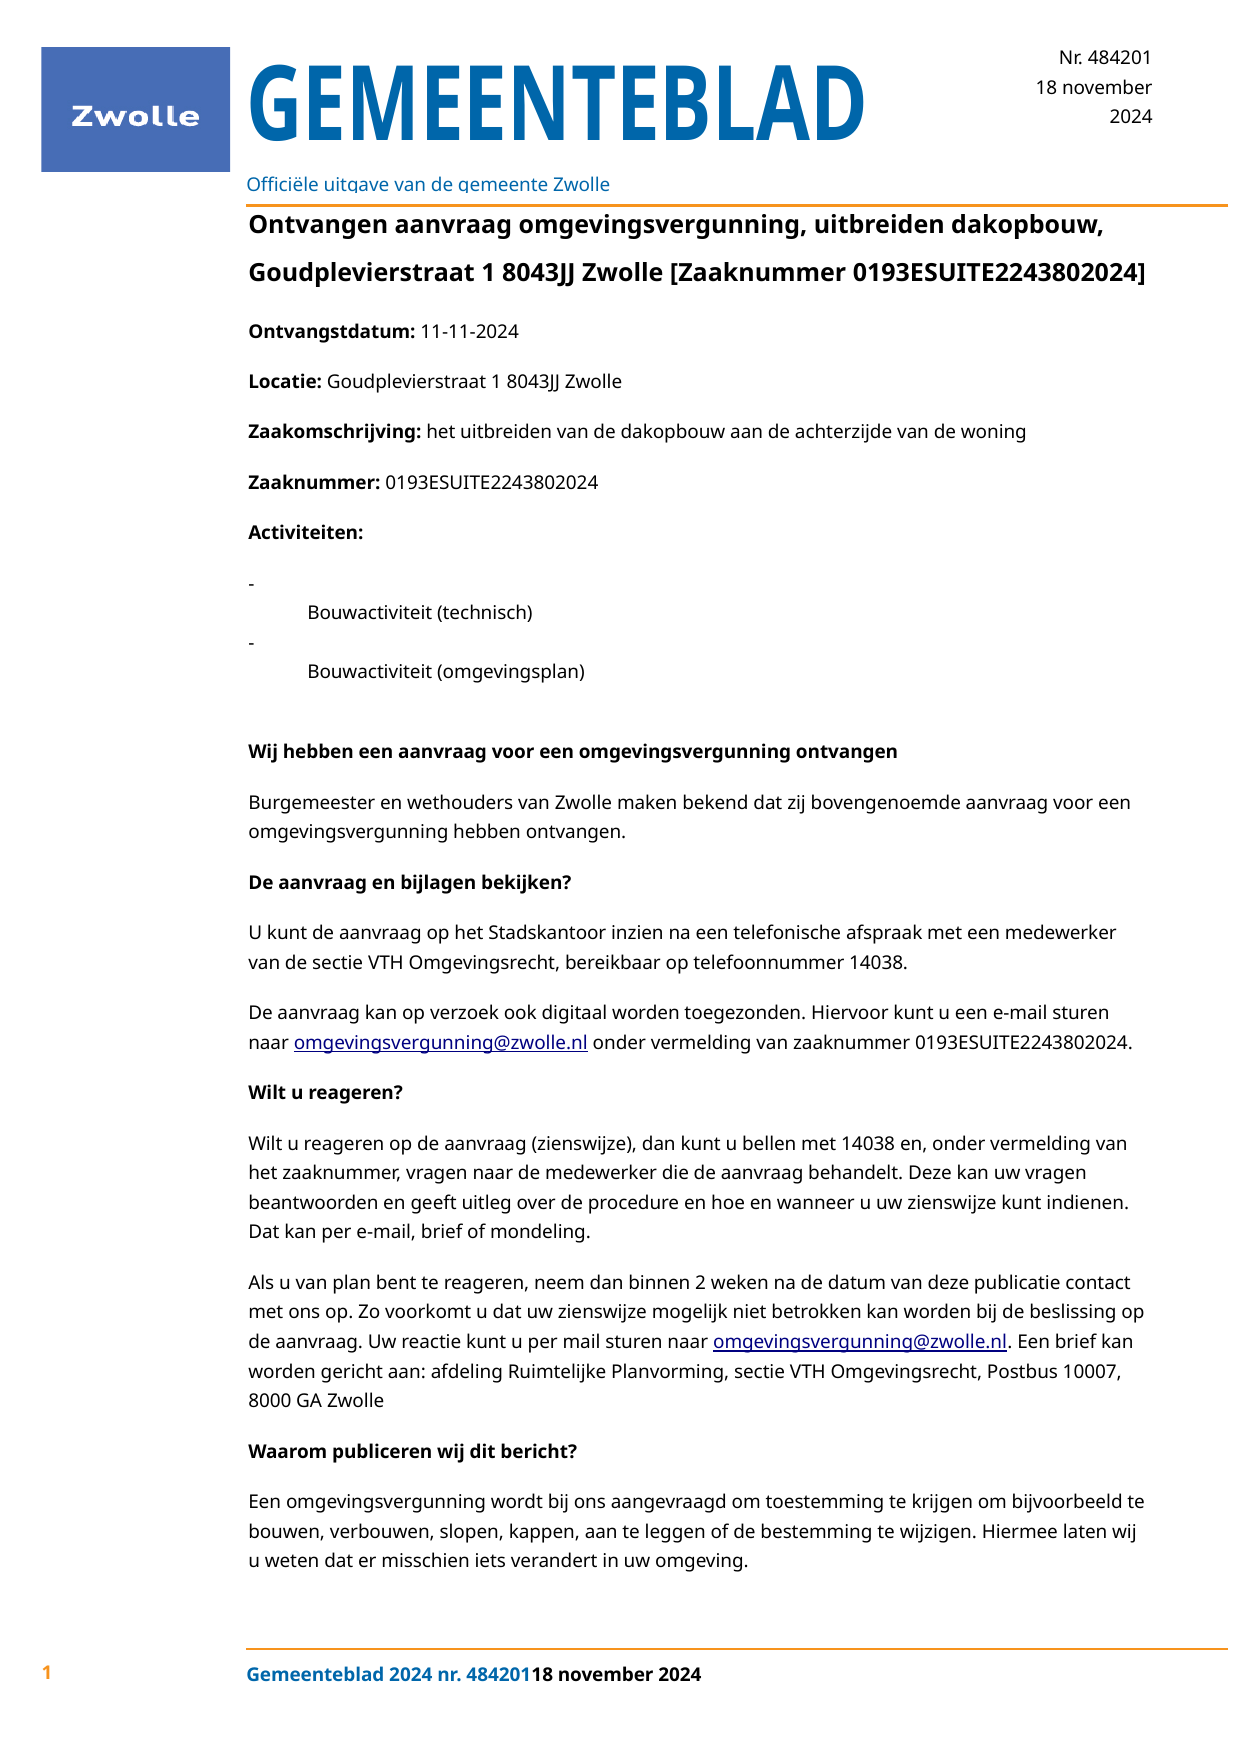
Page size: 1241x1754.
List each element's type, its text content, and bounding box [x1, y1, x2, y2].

text Zaaknummer: 0193ESUITE2243802024 [248, 469, 1152, 495]
text Ontvangen aanvraag omgevingsvergunning, uitbreiden dakopbouw, Goudplevierstraat 1 8043JJ Zwolle [Zaaknummer 0193ESUITE2243802024] [248, 207, 1152, 288]
picture [41, 47, 231, 172]
text Zaakomschrijving: het uitbreiden van de dakopbouw aan de achterzijde van de woning [248, 419, 1152, 444]
text De aanvraag en bijlagen bekijken? [248, 869, 1152, 895]
text Wilt u reageren? [248, 1079, 1152, 1105]
text Locatie: Goudplevierstraat 1 8043JJ Zwolle [248, 368, 1152, 394]
text Activiteiten: [248, 519, 1152, 545]
text Een omgevingsvergunning wordt bij ons aangevraagd om toestemming te krijgen om bijvoorbeeld te bouwen, verbouwen, slopen, kappen, aan te leggen of de bestemming te wijzigen. Hiermee laten wij u weten dat er misschien iets verandert in uw omgeving. [248, 1488, 1152, 1573]
text Burgemeester en wethouders van Zwolle maken bekend dat zij bovengenoemde aanvraag voor een omgevingsvergunning hebben ontvangen. [248, 789, 1152, 844]
text Wij hebben een aanvraag voor een omgevingsvergunning ontvangen [248, 739, 1152, 764]
text Wilt u reageren op de aanvraag (zienswijze), dan kunt u bellen met 14038 en, onder vermelding van het zaaknummer, vragen naar de medewerker die de aanvraag behandelt. Deze kan uw vragen beantwoorden en geeft uitleg over de procedure en hoe en wanneer u uw zienswijze kunt indienen. Dat kan per e-mail, brief of mondeling. [248, 1130, 1152, 1244]
text De aanvraag kan op verzoek ook digitaal worden toegezonden. Hiervoor kunt u een e-mail sturen naar omgevingsvergunning@zwolle.nl onder vermelding van zaaknummer 0193ESUITE2243802024. [248, 999, 1152, 1055]
text Ontvangstdatum: 11-11-2024 [248, 318, 1152, 344]
text Waarom publiceren wij dit bericht? [248, 1438, 1152, 1464]
text Als u van plan bent te reageren, neem dan binnen 2 weken na de datum van deze publicatie contact met ons op. Zo voorkomt u dat uw zienswijze mogelijk niet betrokken kan worden bij de beslissing op de aanvraag. Uw reactie kunt u per mail sturen naar omgevingsvergunning@zwolle.nl. Een brief kan worden gericht aan: afdeling Ruimtelijke Planvorming, sectie VTH Omgevingsrecht, Postbus 10007, 8000 GA Zwolle [248, 1269, 1152, 1413]
text U kunt de aanvraag op het Stadskantoor inzien na een telefonische afspraak met een medewerker van de sectie VTH Omgevingsrecht, bereikbaar op telefoonnummer 14038. [248, 919, 1152, 975]
list Bouwactiviteit (technisch) [248, 599, 1152, 625]
list Bouwactiviteit (omgevingsplan) [248, 659, 1152, 684]
